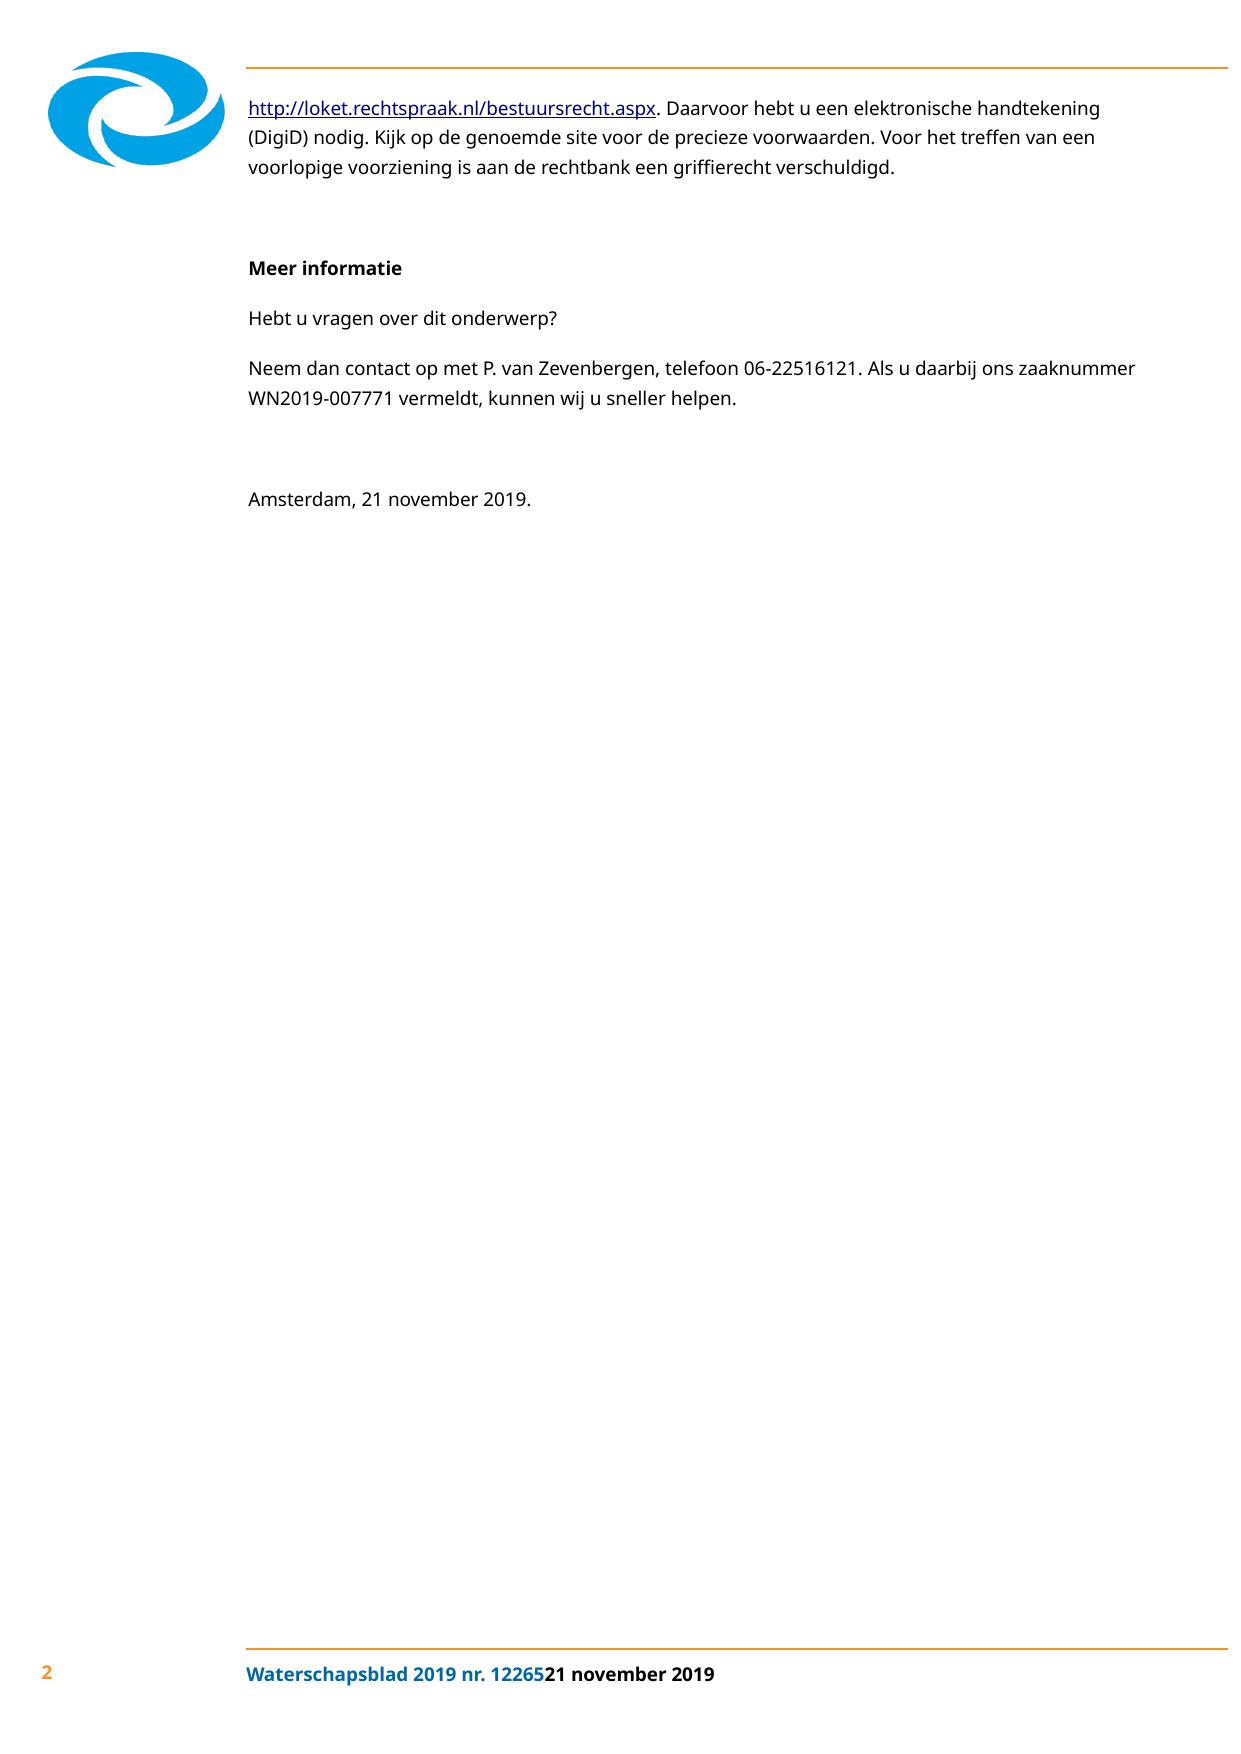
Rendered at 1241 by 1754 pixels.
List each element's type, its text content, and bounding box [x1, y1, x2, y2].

picture [41, 47, 231, 172]
text Amsterdam, 21 november 2019. [248, 486, 1152, 512]
text http://loket.rechtspraak.nl/bestuursrecht.aspx. Daarvoor hebt u een elektronische handtekening (DigiD) nodig. Kijk op de genoemde site voor de precieze voorwaarden. Voor het treffen van een voorlopige voorziening is aan de rechtbank een griffierecht verschuldigd. [248, 95, 1152, 180]
text Hebt u vragen over dit onderwerp? [248, 305, 1152, 331]
text Meer informatie [248, 255, 1152, 281]
text Neem dan contact op met P. van Zevenbergen, telefoon 06-22516121. Als u daarbij ons zaaknummer WN2019-007771 vermeldt, kunnen wij u sneller helpen. [248, 356, 1152, 411]
